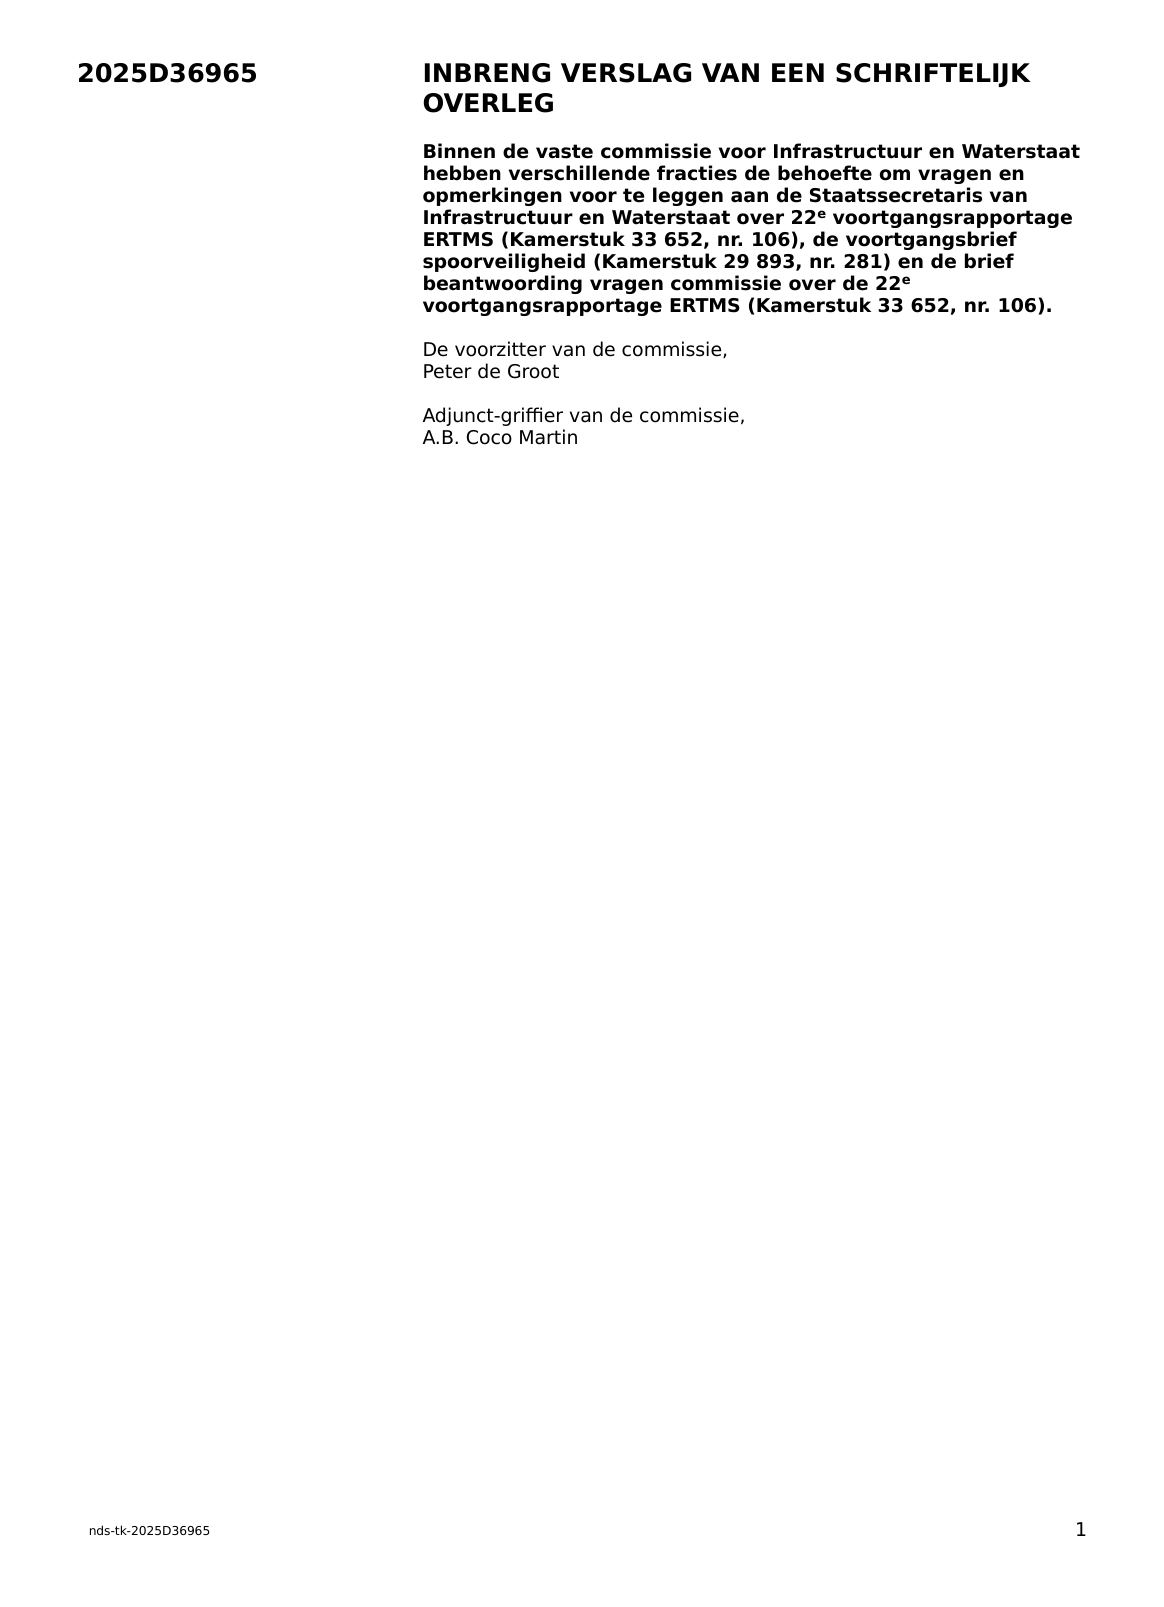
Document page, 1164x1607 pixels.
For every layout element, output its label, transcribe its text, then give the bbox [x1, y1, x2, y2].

text Adjunct-griffier van de commissie, [422, 405, 1087, 427]
text 2025D36965 INBRENG VERSLAG VAN EEN SCHRIFTELIJK OVERLEG [77, 59, 1087, 118]
text De voorzitter van de commissie, [422, 339, 1087, 361]
text nds-tk-2025D36965 [88, 1524, 323, 1538]
text A.B. Coco Martin [422, 427, 1087, 449]
text Binnen de vaste commissie voor Infrastructuur en Waterstaat hebben verschillende fracties de behoefte om vragen en opmerkingen voor te leggen aan de Staatssecretaris van Infrastructuur en Waterstaat over 22e voortgangsrapportage ERTMS (Kamerstuk 33 652, nr. 106), de voortgangsbrief spoorveiligheid (Kamerstuk 29 893, nr. 281) en de brief beantwoording vragen commissie over de 22e voortgangsrapportage ERTMS (Kamerstuk 33 652, nr. 106). [422, 141, 1087, 316]
text Peter de Groot [422, 361, 1087, 383]
